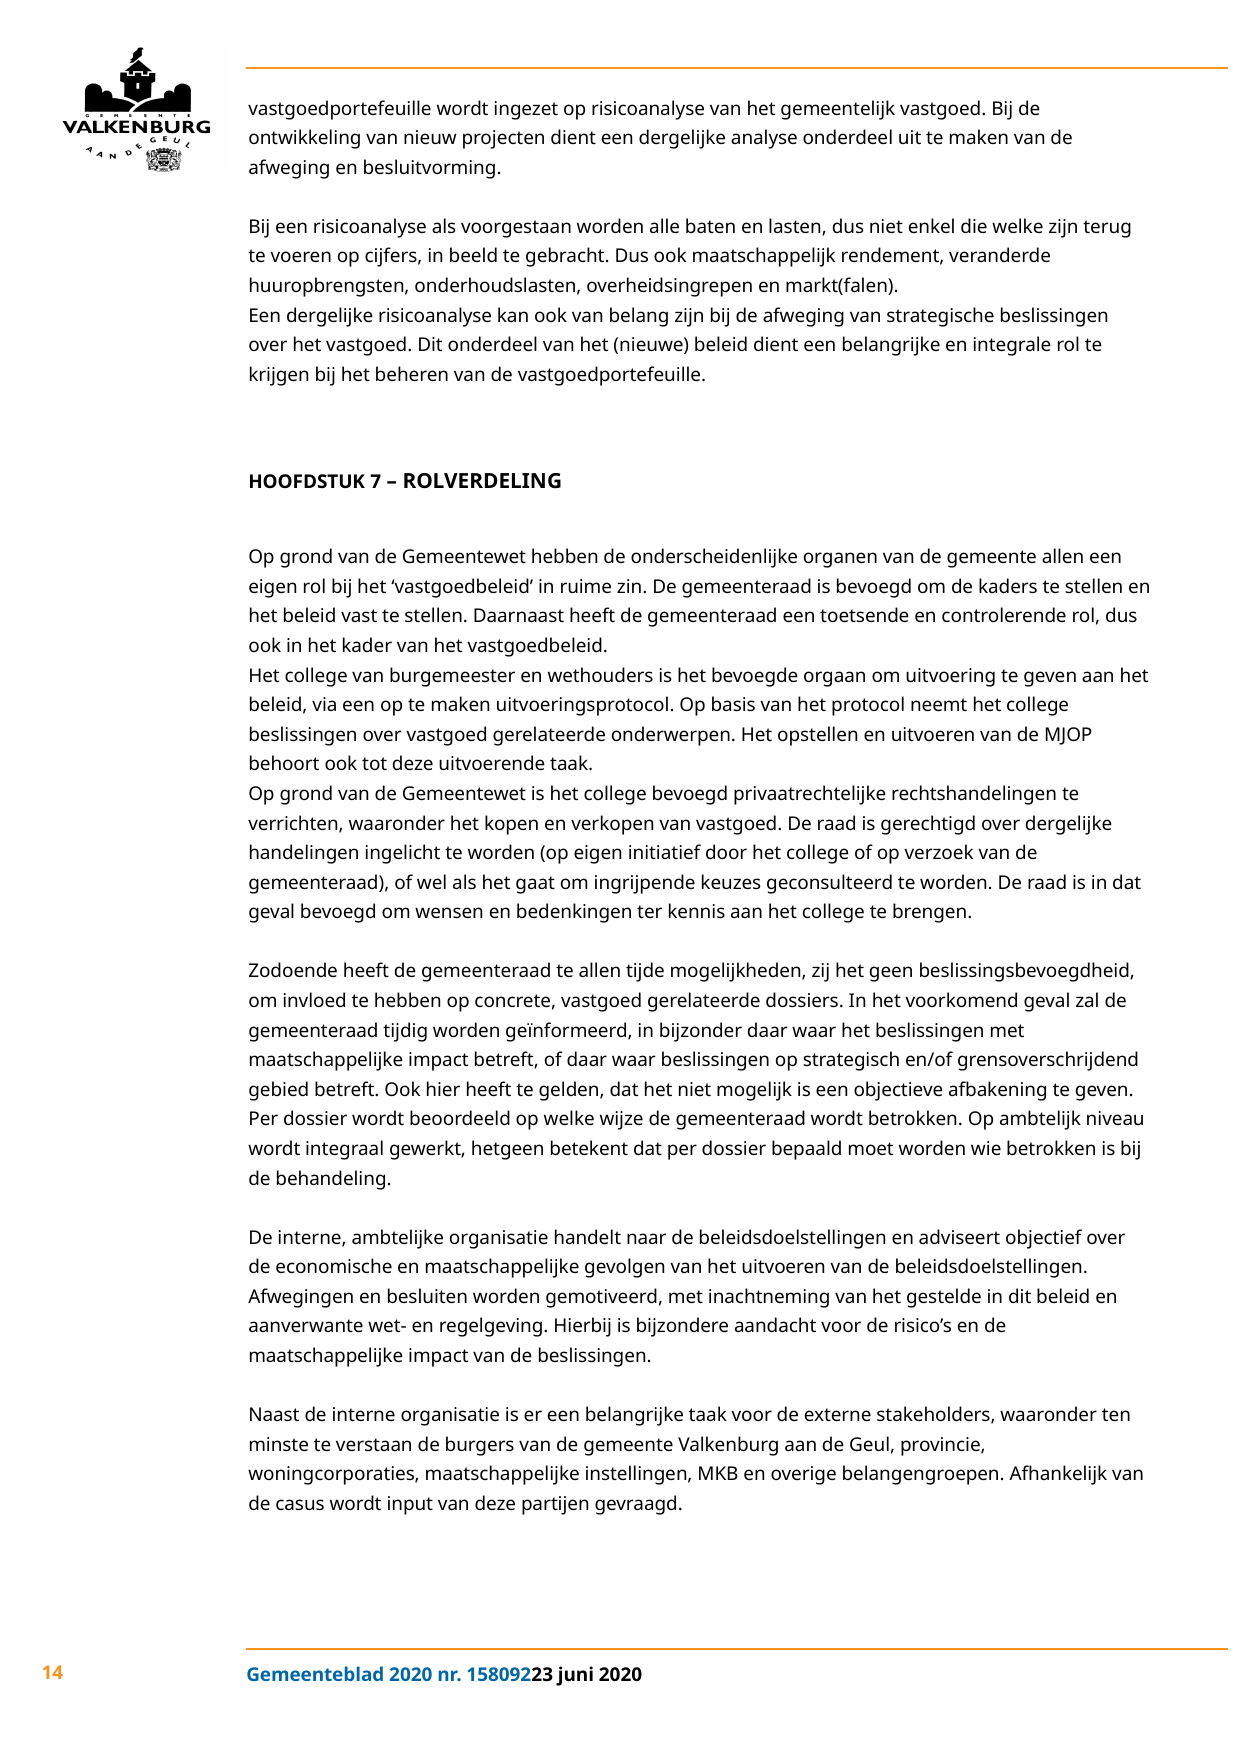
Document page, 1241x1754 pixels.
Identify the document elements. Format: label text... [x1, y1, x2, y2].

text Naast de interne organisatie is er een belangrijke taak voor de externe stakeholders, waaronder ten minste te verstaan de burgers van de gemeente Valkenburg aan de Geul, provincie, woningcorporaties, maatschappelijke instellingen, MKB en overige belangengroepen. Afhankelijk van de casus wordt input van deze partijen gevraagd. [248, 1401, 1152, 1516]
text Bij een risicoanalyse als voorgestaan worden alle baten en lasten, dus niet enkel die welke zijn terug te voeren op cijfers, in beeld te gebracht. Dus ook maatschappelijk rendement, veranderde huuropbrengsten, onderhoudslasten, overheidsingrepen en markt(falen). [248, 213, 1152, 298]
text Op grond van de Gemeentewet is het college bevoegd privaatrechtelijke rechtshandelingen te verrichten, waaronder het kopen en verkopen van vastgoed. De raad is gerechtigd over dergelijke handelingen ingelicht te worden (op eigen initiatief door het college of op verzoek van de gemeenteraad), of wel als het gaat om ingrijpende keuzes geconsulteerd te worden. De raad is in dat geval bevoegd om wensen en bedenkingen ter kennis aan het college te brengen. [248, 780, 1152, 924]
text Zodoende heeft de gemeenteraad te allen tijde mogelijkheden, zij het geen beslissingsbevoegdheid, om invloed te hebben op concrete, vastgoed gerelateerde dossiers. In het voorkomend geval zal de gemeenteraad tijdig worden geïnformeerd, in bijzonder daar waar het beslissingen met maatschappelijke impact betreft, of daar waar beslissingen op strategisch en/of grensoverschrijdend gebied betreft. Ook hier heeft te gelden, dat het niet mogelijk is een objectieve afbakening te geven. Per dossier wordt beoordeeld op welke wijze de gemeenteraad wordt betrokken. Op ambtelijk niveau wordt integraal gewerkt, hetgeen betekent dat per dossier bepaald moet worden wie betrokken is bij de behandeling. [248, 958, 1152, 1191]
text Op grond van de Gemeentewet hebben de onderscheidenlijke organen van de gemeente allen een eigen rol bij het ‘vastgoedbeleid’ in ruime zin. De gemeenteraad is bevoegd om de kaders te stellen en het beleid vast te stellen. Daarnaast heeft de gemeenteraad een toetsende en controlerende rol, dus ook in het kader van het vastgoedbeleid. [248, 543, 1152, 658]
text De interne, ambtelijke organisatie handelt naar de beleidsdoelstellingen en adviseert objectief over de economische en maatschappelijke gevolgen van het uitvoeren van de beleidsdoelstellingen. Afwegingen en besluiten worden gemotiveerd, met inachtneming van het gestelde in dit beleid en aanverwante wet- en regelgeving. Hierbij is bijzondere aandacht voor de risico’s en de maatschappelijke impact van de beslissingen. [248, 1224, 1152, 1368]
text vastgoedportefeuille wordt ingezet op risicoanalyse van het gemeentelijk vastgoed. Bij de ontwikkeling van nieuw projecten dient een dergelijke analyse onderdeel uit te maken van de afweging en besluitvorming. [248, 95, 1152, 180]
text Een dergelijke risicoanalyse kan ook van belang zijn bij de afweging van strategische beslissingen over het vastgoed. Dit onderdeel van het (nieuwe) beleid dient een belangrijke en integrale rol te krijgen bij het beheren van de vastgoedportefeuille. [248, 302, 1152, 387]
picture [41, 47, 231, 172]
text Het college van burgemeester en wethouders is het bevoegde orgaan om uitvoering te geven aan het beleid, via een op te maken uitvoeringsprotocol. Op basis van het protocol neemt het college beslissingen over vastgoed gerelateerde onderwerpen. Het opstellen en uitvoeren van de MJOP behoort ook tot deze uitvoerende taak. [248, 662, 1152, 776]
text HOOFDSTUK 7 – ROLVERDELING [248, 466, 1152, 494]
